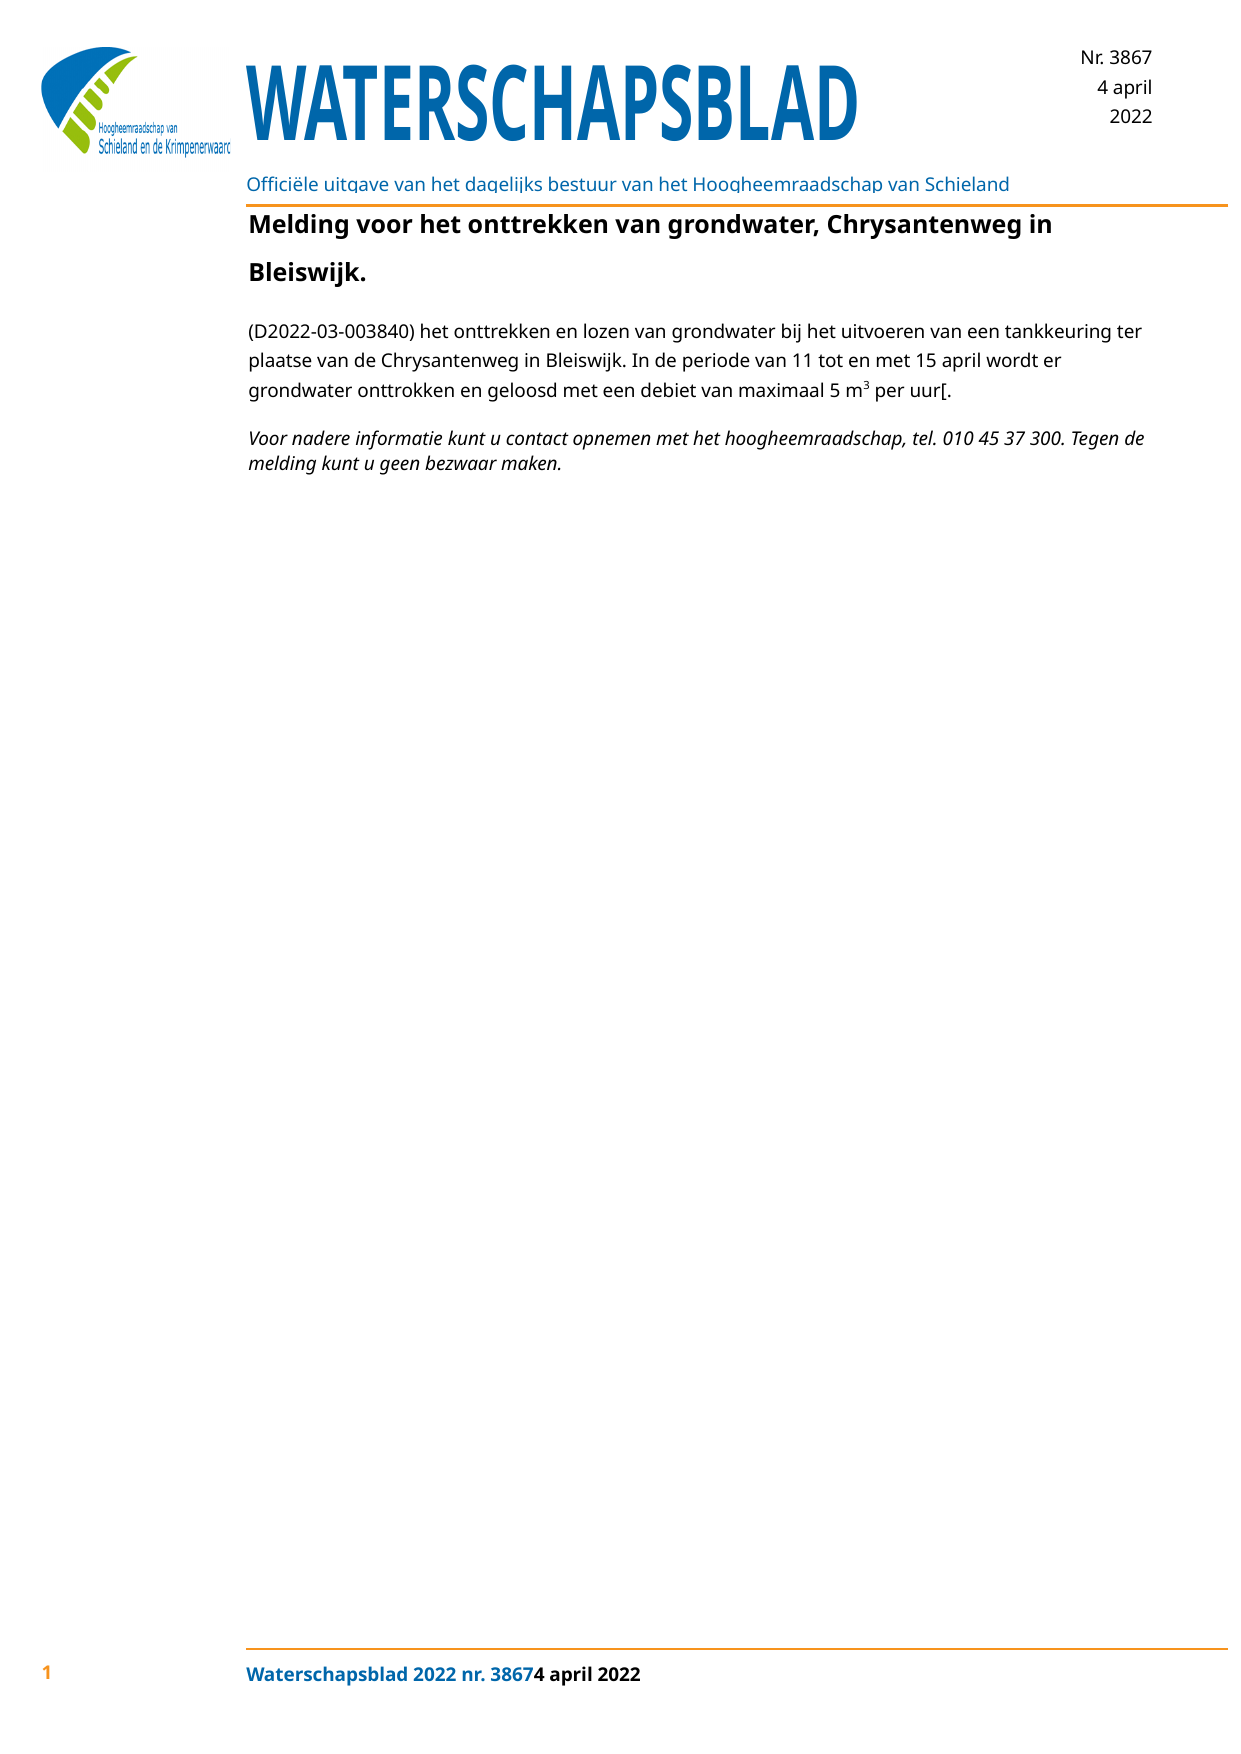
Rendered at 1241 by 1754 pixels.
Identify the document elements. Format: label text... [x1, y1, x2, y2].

picture [41, 47, 231, 172]
text (D2022-03-003840) het onttrekken en lozen van grondwater bij het uitvoeren van een tankkeuring ter plaatse van de Chrysantenweg in Bleiswijk. In de periode van 11 tot en met 15 april wordt er grondwater onttrokken en geloosd met een debiet van maximaal 5 m3 per uur[. [248, 318, 1152, 403]
text Melding voor het onttrekken van grondwater, Chrysantenweg in Bleiswijk. [248, 207, 1152, 288]
text Voor nadere informatie kunt u contact opnemen met het hoogheemraadschap, tel. 010 45 37 300. Tegen de melding kunt u geen bezwaar maken. [248, 425, 1152, 476]
